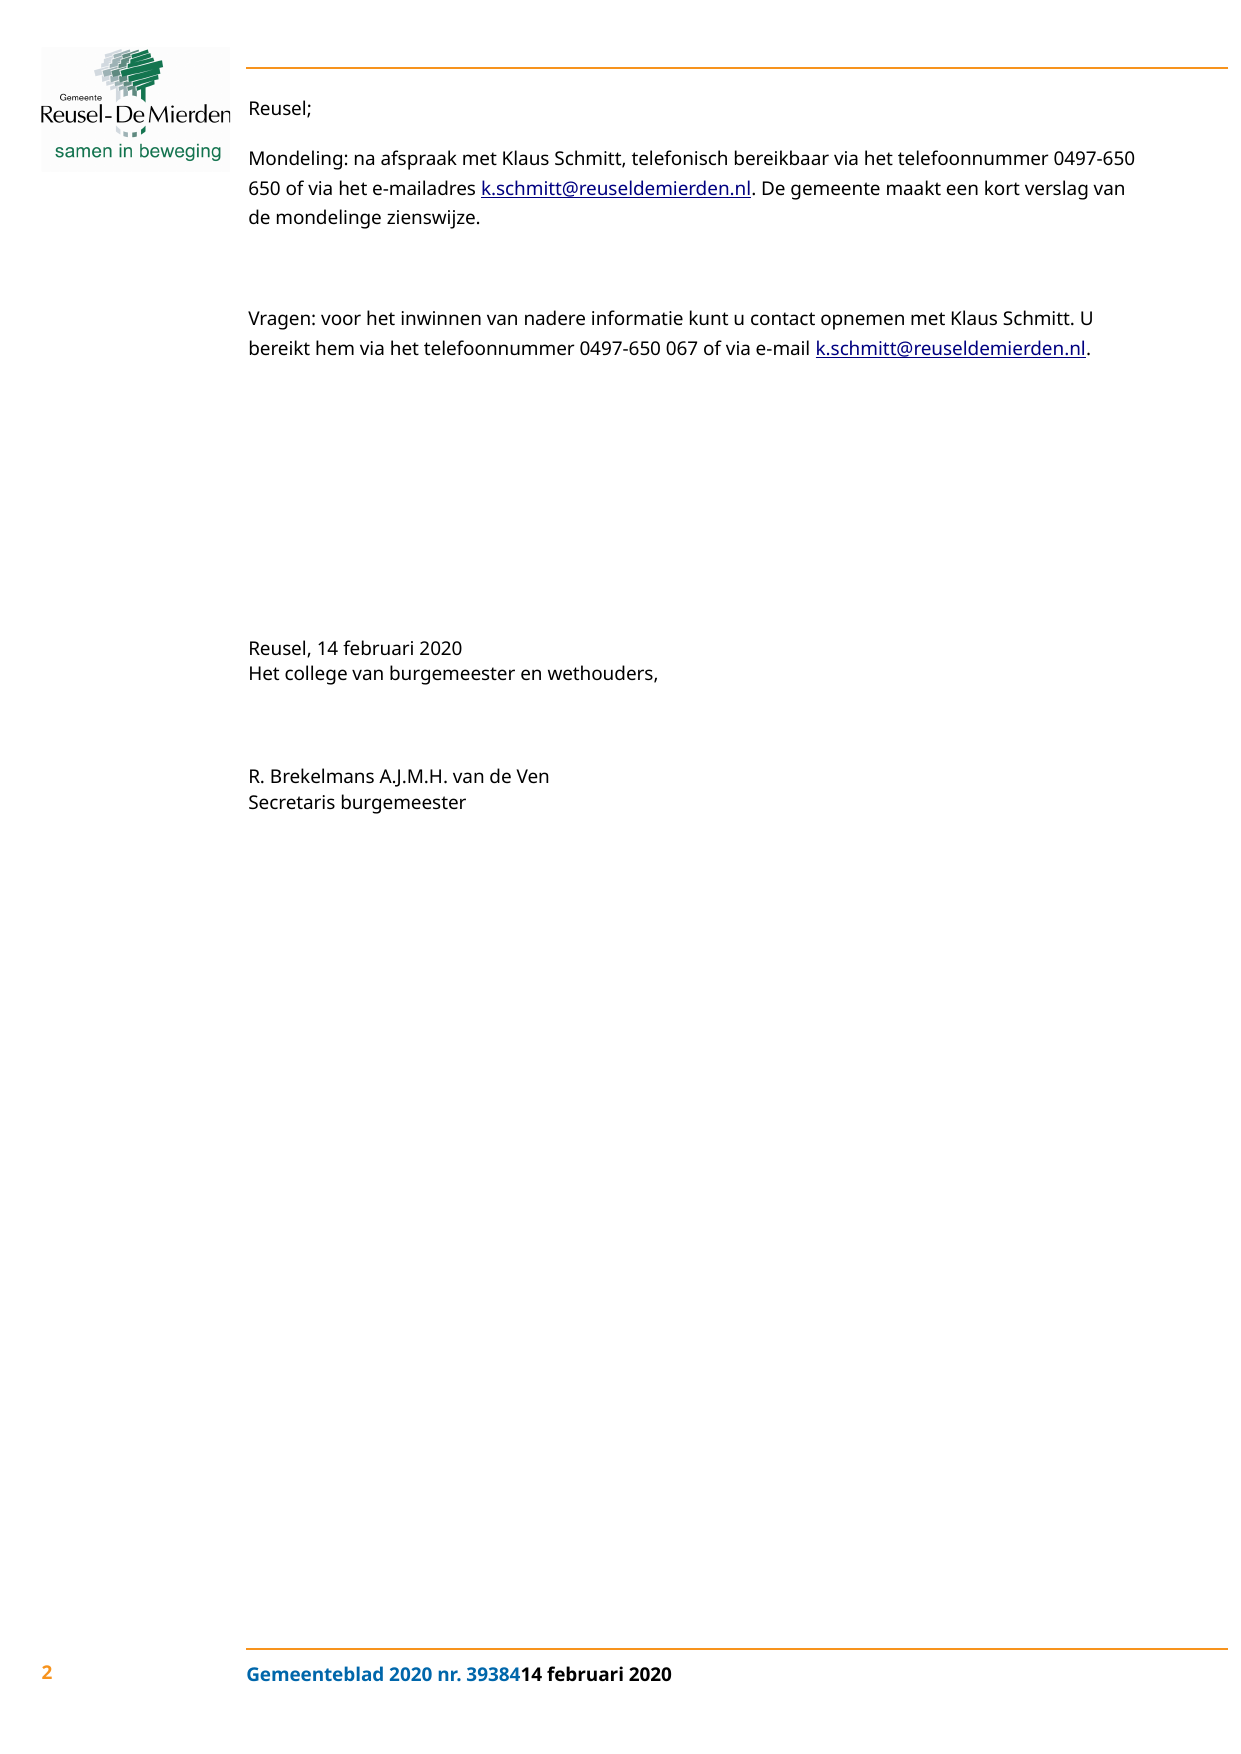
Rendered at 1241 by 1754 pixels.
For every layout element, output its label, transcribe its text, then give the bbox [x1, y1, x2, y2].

text Reusel; [248, 95, 1152, 121]
text Vragen: voor het inwinnen van nadere informatie kunt u contact opnemen met Klaus Schmitt. U bereikt hem via het telefoonnummer 0497-650 067 of via e-mail k.schmitt@reuseldemierden.nl. [248, 305, 1152, 361]
picture [41, 47, 231, 172]
text Het college van burgemeester en wethouders, [248, 660, 1152, 686]
text Secretaris burgemeester [248, 789, 1152, 815]
text R. Brekelmans A.J.M.H. van de Ven [248, 763, 1152, 789]
text Mondeling: na afspraak met Klaus Schmitt, telefonisch bereikbaar via het telefoonnummer 0497-650 650 of via het e-mailadres k.schmitt@reuseldemierden.nl. De gemeente maakt een kort verslag van de mondelinge zienswijze. [248, 145, 1152, 230]
text Reusel, 14 februari 2020 [248, 635, 1152, 660]
